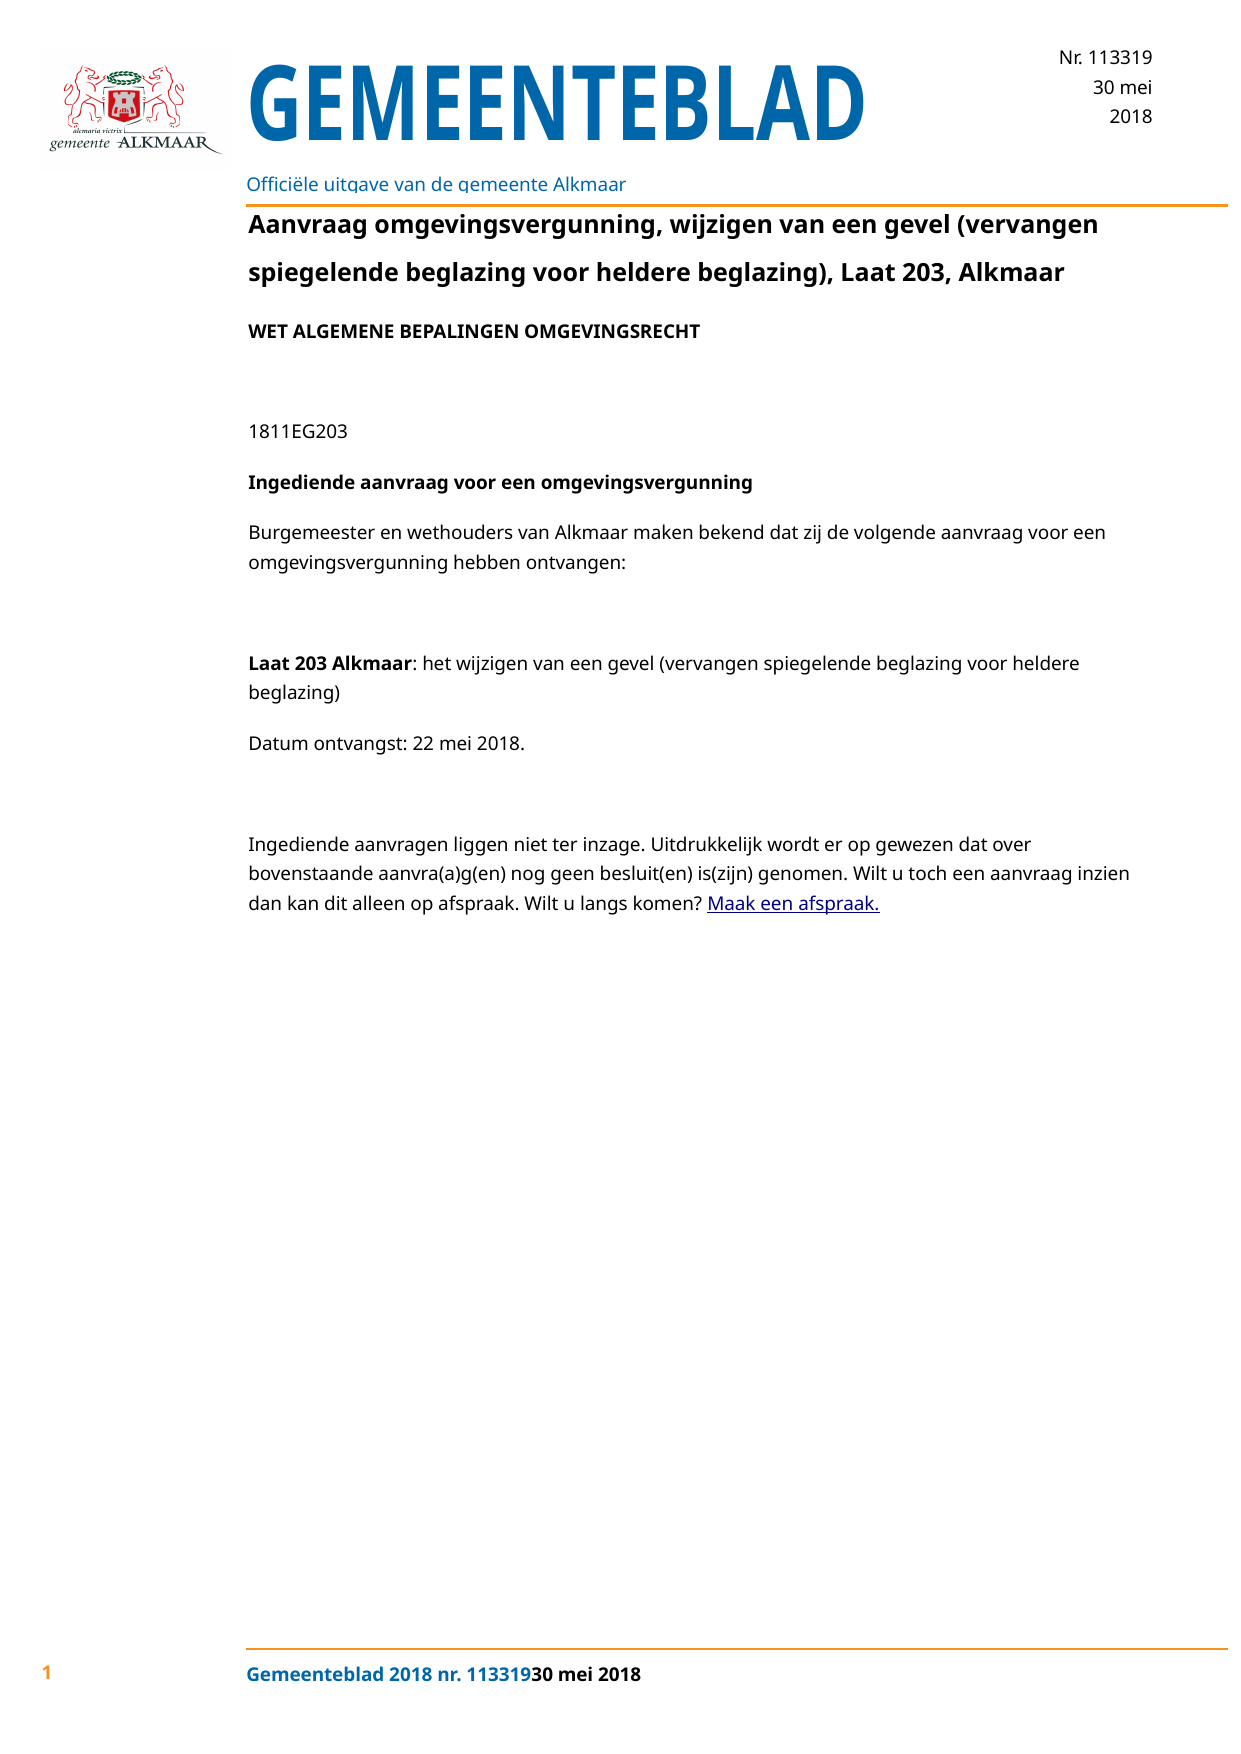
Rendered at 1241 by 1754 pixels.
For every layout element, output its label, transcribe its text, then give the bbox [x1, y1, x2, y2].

text Ingediende aanvraag voor een omgevingsvergunning [248, 469, 1152, 495]
text WET ALGEMENE BEPALINGEN OMGEVINGSRECHT [248, 318, 1152, 344]
text Burgemeester en wethouders van Alkmaar maken bekend dat zij de volgende aanvraag voor een omgevingsvergunning hebben ontvangen: [248, 519, 1152, 575]
text Datum ontvangst: 22 mei 2018. [248, 730, 1152, 756]
text Laat 203 Alkmaar: het wijzigen van een gevel (vervangen spiegelende beglazing voor heldere beglazing) [248, 650, 1152, 705]
text 1811EG203 [248, 419, 1152, 444]
text Ingediende aanvragen liggen niet ter inzage. Uitdrukkelijk wordt er op gewezen dat over bovenstaande aanvra(a)g(en) nog geen besluit(en) is(zijn) genomen. Wilt u toch een aanvraag inzien dan kan dit alleen op afspraak. Wilt u langs komen? Maak een afspraak. [248, 831, 1152, 916]
picture [41, 47, 231, 172]
text Aanvraag omgevingsvergunning, wijzigen van een gevel (vervangen spiegelende beglazing voor heldere beglazing), Laat 203, Alkmaar [248, 207, 1152, 288]
